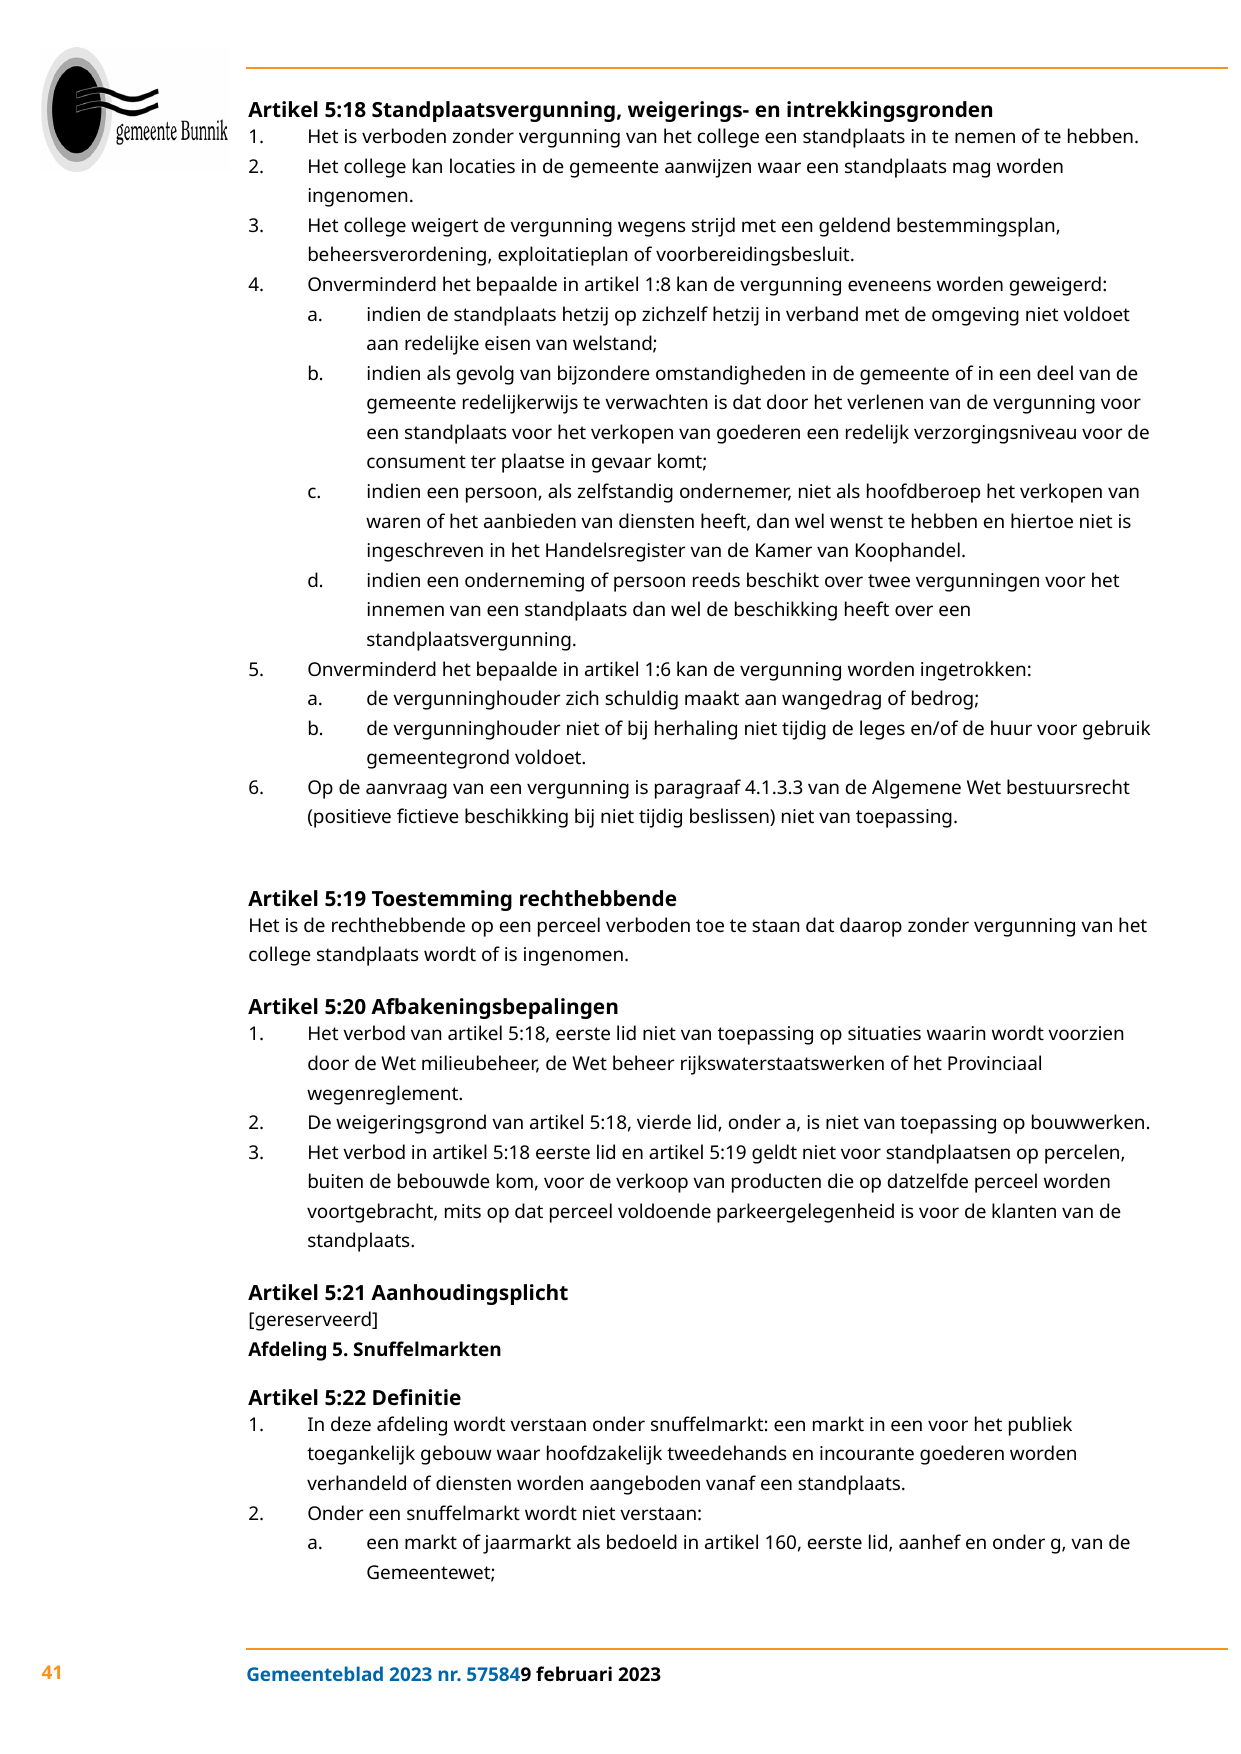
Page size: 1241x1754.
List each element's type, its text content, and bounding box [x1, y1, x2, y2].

text Afdeling 5. Snuffelmarkten [248, 1336, 1152, 1362]
picture [41, 47, 231, 172]
list de vergunninghouder niet of bij herhaling niet tijdig de leges en/of de huur voor gebruik gemeentegrond voldoet. [307, 715, 1152, 770]
text Artikel 5:18 Standplaatsvergunning, weigerings- en intrekkingsgronden [248, 95, 1152, 123]
list indien de standplaats hetzij op zichzelf hetzij in verband met de omgeving niet voldoet aan redelijke eisen van welstand; [307, 301, 1152, 356]
list een markt of jaarmarkt als bedoeld in artikel 160, eerste lid, aanhef en onder g, van de Gemeentewet; [307, 1529, 1152, 1585]
list Het verbod in artikel 5:18 eerste lid en artikel 5:19 geldt niet voor standplaatsen op percelen, buiten de bebouwde kom, voor de verkoop van producten die op datzelfde perceel worden voortgebracht, mits op dat perceel voldoende parkeergelegenheid is voor de klanten van de standplaats. [248, 1139, 1152, 1253]
list indien een onderneming of persoon reeds beschikt over twee vergunningen voor het innemen van een standplaats dan wel de beschikking heeft over een standplaatsvergunning. [307, 567, 1152, 652]
list Op de aanvraag van een vergunning is paragraaf 4.1.3.3 van de Algemene Wet bestuursrecht (positieve fictieve beschikking bij niet tijdig beslissen) niet van toepassing. [248, 774, 1152, 829]
text Het is de rechthebbende op een perceel verboden toe te staan dat daarop zonder vergunning van het college standplaats wordt of is ingenomen. [248, 912, 1152, 967]
list In deze afdeling wordt verstaan onder snuffelmarkt: een markt in een voor het publiek toegankelijk gebouw waar hoofdzakelijk tweedehands en incourante goederen worden verhandeld of diensten worden aangeboden vanaf een standplaats. [248, 1411, 1152, 1496]
list Het college weigert de vergunning wegens strijd met een geldend bestemmingsplan, beheersverordening, exploitatieplan of voorbereidingsbesluit. [248, 212, 1152, 267]
list Onverminderd het bepaalde in artikel 1:8 kan de vergunning eveneens worden geweigerd: [248, 271, 1152, 297]
list indien als gevolg van bijzondere omstandigheden in de gemeente of in een deel van de gemeente redelijkerwijs te verwachten is dat door het verlenen van de vergunning voor een standplaats voor het verkopen van goederen een redelijk verzorgingsniveau voor de consument ter plaatse in gevaar komt; [307, 360, 1152, 474]
list Onder een snuffelmarkt wordt niet verstaan: [248, 1500, 1152, 1526]
list De weigeringsgrond van artikel 5:18, vierde lid, onder a, is niet van toepassing op bouwwerken. [248, 1109, 1152, 1135]
list Het verbod van artikel 5:18, eerste lid niet van toepassing op situaties waarin wordt voorzien door de Wet milieubeheer, de Wet beheer rijkswaterstaatswerken of het Provinciaal wegenreglement. [248, 1021, 1152, 1105]
text Artikel 5:19 Toestemming rechthebbende [248, 884, 1152, 912]
list indien een persoon, als zelfstandig ondernemer, niet als hoofdberoep het verkopen van waren of het aanbieden van diensten heeft, dan wel wenst te hebben en hiertoe niet is ingeschreven in het Handelsregister van de Kamer van Koophandel. [307, 478, 1152, 563]
text Artikel 5:20 Afbakeningsbepalingen [248, 992, 1152, 1021]
list Het is verboden zonder vergunning van het college een standplaats in te nemen of te hebben. [248, 123, 1152, 149]
text Artikel 5:22 Definitie [248, 1383, 1152, 1411]
list Onverminderd het bepaalde in artikel 1:6 kan de vergunning worden ingetrokken: [248, 656, 1152, 681]
text Artikel 5:21 Aanhoudingsplicht [248, 1278, 1152, 1306]
text [gereserveerd] [248, 1306, 1152, 1332]
list de vergunninghouder zich schuldig maakt aan wangedrag of bedrog; [307, 685, 1152, 711]
list Het college kan locaties in de gemeente aanwijzen waar een standplaats mag worden ingenomen. [248, 153, 1152, 208]
